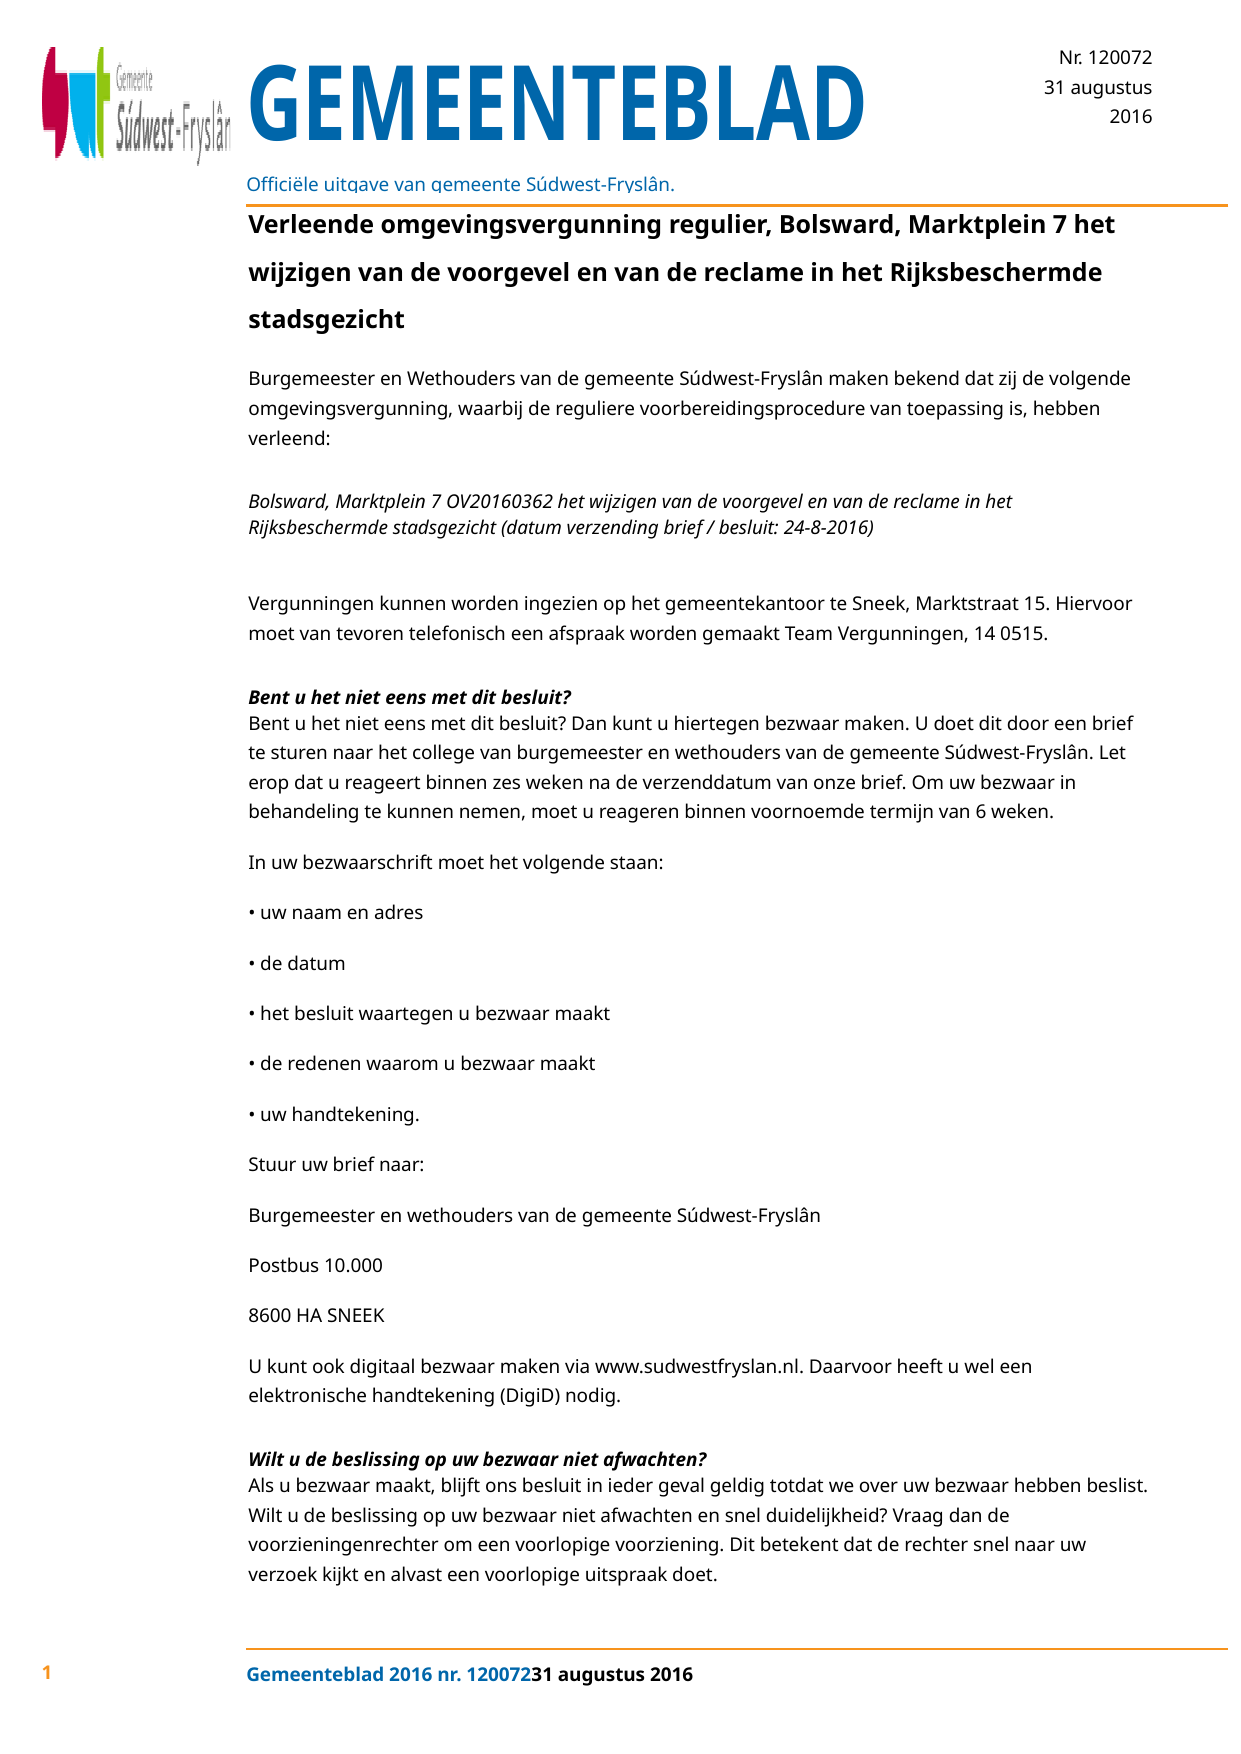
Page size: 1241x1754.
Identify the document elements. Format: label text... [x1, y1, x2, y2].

text Wilt u de beslissing op uw bezwaar niet afwachten? [248, 1447, 1152, 1472]
text • het besluit waartegen u bezwaar maakt [248, 1000, 1152, 1026]
text U kunt ook digitaal bezwaar maken via www.sudwestfryslan.nl. Daarvoor heeft u wel een elektronische handtekening (DigiD) nodig. [248, 1353, 1152, 1408]
text Burgemeester en wethouders van de gemeente Súdwest-Fryslân [248, 1202, 1152, 1228]
text Postbus 10.000 [248, 1252, 1152, 1278]
picture [41, 47, 231, 172]
text • uw naam en adres [248, 899, 1152, 925]
text Verleende omgevingsvergunning regulier, Bolsward, Marktplein 7 het wijzigen van de voorgevel en van de reclame in het Rijksbeschermde stadsgezicht [248, 207, 1152, 336]
text Bent u het niet eens met dit besluit? Dan kunt u hiertegen bezwaar maken. U doet dit door een brief te sturen naar het college van burgemeester en wethouders van de gemeente Súdwest-Fryslân. Let erop dat u reageert binnen zes weken na de verzenddatum van onze brief. Om uw bezwaar in behandeling te kunnen nemen, moet u reageren binnen voornoemde termijn van 6 weken. [248, 710, 1152, 824]
text • de datum [248, 950, 1152, 976]
text 8600 HA SNEEK [248, 1303, 1152, 1328]
text • uw handtekening. [248, 1101, 1152, 1127]
text Als u bezwaar maakt, blijft ons besluit in ieder geval geldig totdat we over uw bezwaar hebben beslist. Wilt u de beslissing op uw bezwaar niet afwachten en snel duidelijkheid? Vraag dan de voorzieningenrechter om een voorlopige voorziening. Dit betekent dat de rechter snel naar uw verzoek kijkt en alvast een voorlopige uitspraak doet. [248, 1472, 1152, 1587]
text In uw bezwaarschrift moet het volgende staan: [248, 849, 1152, 875]
text Burgemeester en Wethouders van de gemeente Súdwest-Fryslân maken bekend dat zij de volgende omgevingsvergunning, waarbij de reguliere voorbereidingsprocedure van toepassing is, hebben verleend: [248, 366, 1152, 450]
text Bolsward, Marktplein 7 OV20160362 het wijzigen van de voorgevel en van de reclame in het Rijksbeschermde stadsgezicht (datum verzending brief / besluit: 24-8-2016) [248, 489, 1152, 540]
text Vergunningen kunnen worden ingezien op het gemeentekantoor te Sneek, Marktstraat 15. Hiervoor moet van tevoren telefonisch een afspraak worden gemaakt Team Vergunningen, 14 0515. [248, 591, 1152, 646]
text Bent u het niet eens met dit besluit? [248, 684, 1152, 710]
text • de redenen waarom u bezwaar maakt [248, 1051, 1152, 1076]
text Stuur uw brief naar: [248, 1151, 1152, 1177]
